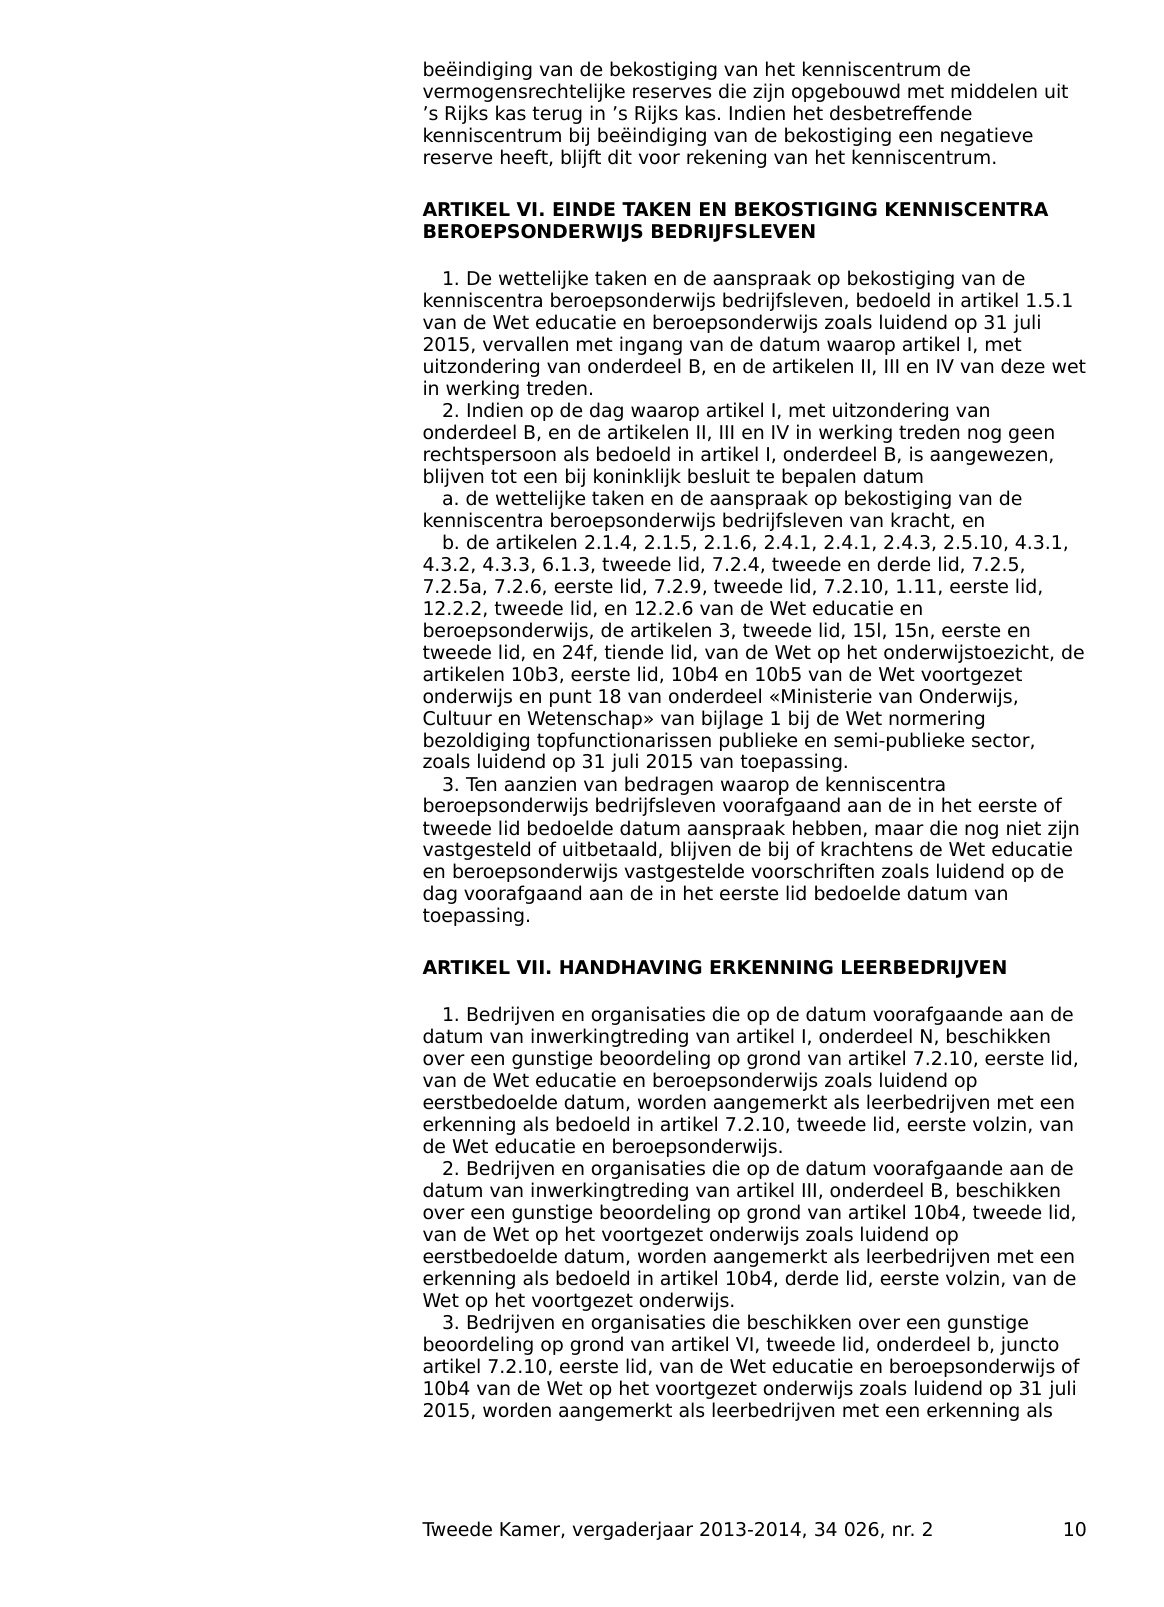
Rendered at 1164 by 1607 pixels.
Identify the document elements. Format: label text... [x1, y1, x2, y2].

text 3. Ten aanzien van bedragen waarop de kenniscentra beroepsonderwijs bedrijfsleven voorafgaand aan de in het eerste of tweede lid bedoelde datum aanspraak hebben, maar die nog niet zijn vastgesteld of uitbetaald, blijven de bij of krachtens de Wet educatie en beroepsonderwijs vastgestelde voorschriften zoals luidend op de dag voorafgaand aan de in het eerste lid bedoelde datum van toepassing. [422, 773, 1087, 927]
text beëindiging van de bekostiging van het kenniscentrum de vermogensrechtelijke reserves die zijn opgebouwd met middelen uit ’s Rijks kas terug in ’s Rijks kas. Indien het desbetreffende kenniscentrum bij beëindiging van de bekostiging een negatieve reserve heeft, blijft dit voor rekening van het kenniscentrum. [422, 59, 1087, 169]
subtitle ARTIKEL VII. HANDHAVING ERKENNING LEERBEDRIJVEN [422, 957, 1087, 979]
subtitle ARTIKEL VI. EINDE TAKEN EN BEKOSTIGING KENNISCENTRA BEROEPSONDERWIJS BEDRIJFSLEVEN [422, 199, 1087, 243]
text 3. Bedrijven en organisaties die beschikken over een gunstige beoordeling op grond van artikel VI, tweede lid, onderdeel b, juncto artikel 7.2.10, eerste lid, van de Wet educatie en beroepsonderwijs of 10b4 van de Wet op het voortgezet onderwijs zoals luidend op 31 juli 2015, worden aangemerkt als leerbedrijven met een erkenning als [422, 1312, 1087, 1422]
text 2. Indien op de dag waarop artikel I, met uitzondering van onderdeel B, en de artikelen II, III en IV in werking treden nog geen rechtspersoon als bedoeld in artikel I, onderdeel B, is aangewezen, blijven tot een bij koninklijk besluit te bepalen datum [422, 400, 1087, 488]
text 2. Bedrijven en organisaties die op de datum voorafgaande aan de datum van inwerkingtreding van artikel III, onderdeel B, beschikken over een gunstige beoordeling op grond van artikel 10b4, tweede lid, van de Wet op het voortgezet onderwijs zoals luidend op eerstbedoelde datum, worden aangemerkt als leerbedrijven met een erkenning als bedoeld in artikel 10b4, derde lid, eerste volzin, van de Wet op het voortgezet onderwijs. [422, 1158, 1087, 1312]
text b. de artikelen 2.1.4, 2.1.5, 2.1.6, 2.4.1, 2.4.1, 2.4.3, 2.5.10, 4.3.1, 4.3.2, 4.3.3, 6.1.3, tweede lid, 7.2.4, tweede en derde lid, 7.2.5, 7.2.5a, 7.2.6, eerste lid, 7.2.9, tweede lid, 7.2.10, 1.11, eerste lid, 12.2.2, tweede lid, en 12.2.6 van de Wet educatie en beroepsonderwijs, de artikelen 3, tweede lid, 15l, 15n, eerste en tweede lid, en 24f, tiende lid, van de Wet op het onderwijstoezicht, de artikelen 10b3, eerste lid, 10b4 en 10b5 van de Wet voortgezet onderwijs en punt 18 van onderdeel «Ministerie van Onderwijs, Cultuur en Wetenschap» van bijlage 1 bij de Wet normering bezoldiging topfunctionarissen publieke en semi-publieke sector, zoals luidend op 31 juli 2015 van toepassing. [422, 532, 1087, 773]
text 1. Bedrijven en organisaties die op de datum voorafgaande aan de datum van inwerkingtreding van artikel I, onderdeel N, beschikken over een gunstige beoordeling op grond van artikel 7.2.10, eerste lid, van de Wet educatie en beroepsonderwijs zoals luidend op eerstbedoelde datum, worden aangemerkt als leerbedrijven met een erkenning als bedoeld in artikel 7.2.10, tweede lid, eerste volzin, van de Wet educatie en beroepsonderwijs. [422, 1004, 1087, 1158]
text 1. De wettelijke taken en de aanspraak op bekostiging van de kenniscentra beroepsonderwijs bedrijfsleven, bedoeld in artikel 1.5.1 van de Wet educatie en beroepsonderwijs zoals luidend op 31 juli 2015, vervallen met ingang van de datum waarop artikel I, met uitzondering van onderdeel B, en de artikelen II, III en IV van deze wet in werking treden. [422, 268, 1087, 400]
text a. de wettelijke taken en de aanspraak op bekostiging van de kenniscentra beroepsonderwijs bedrijfsleven van kracht, en [422, 488, 1087, 532]
